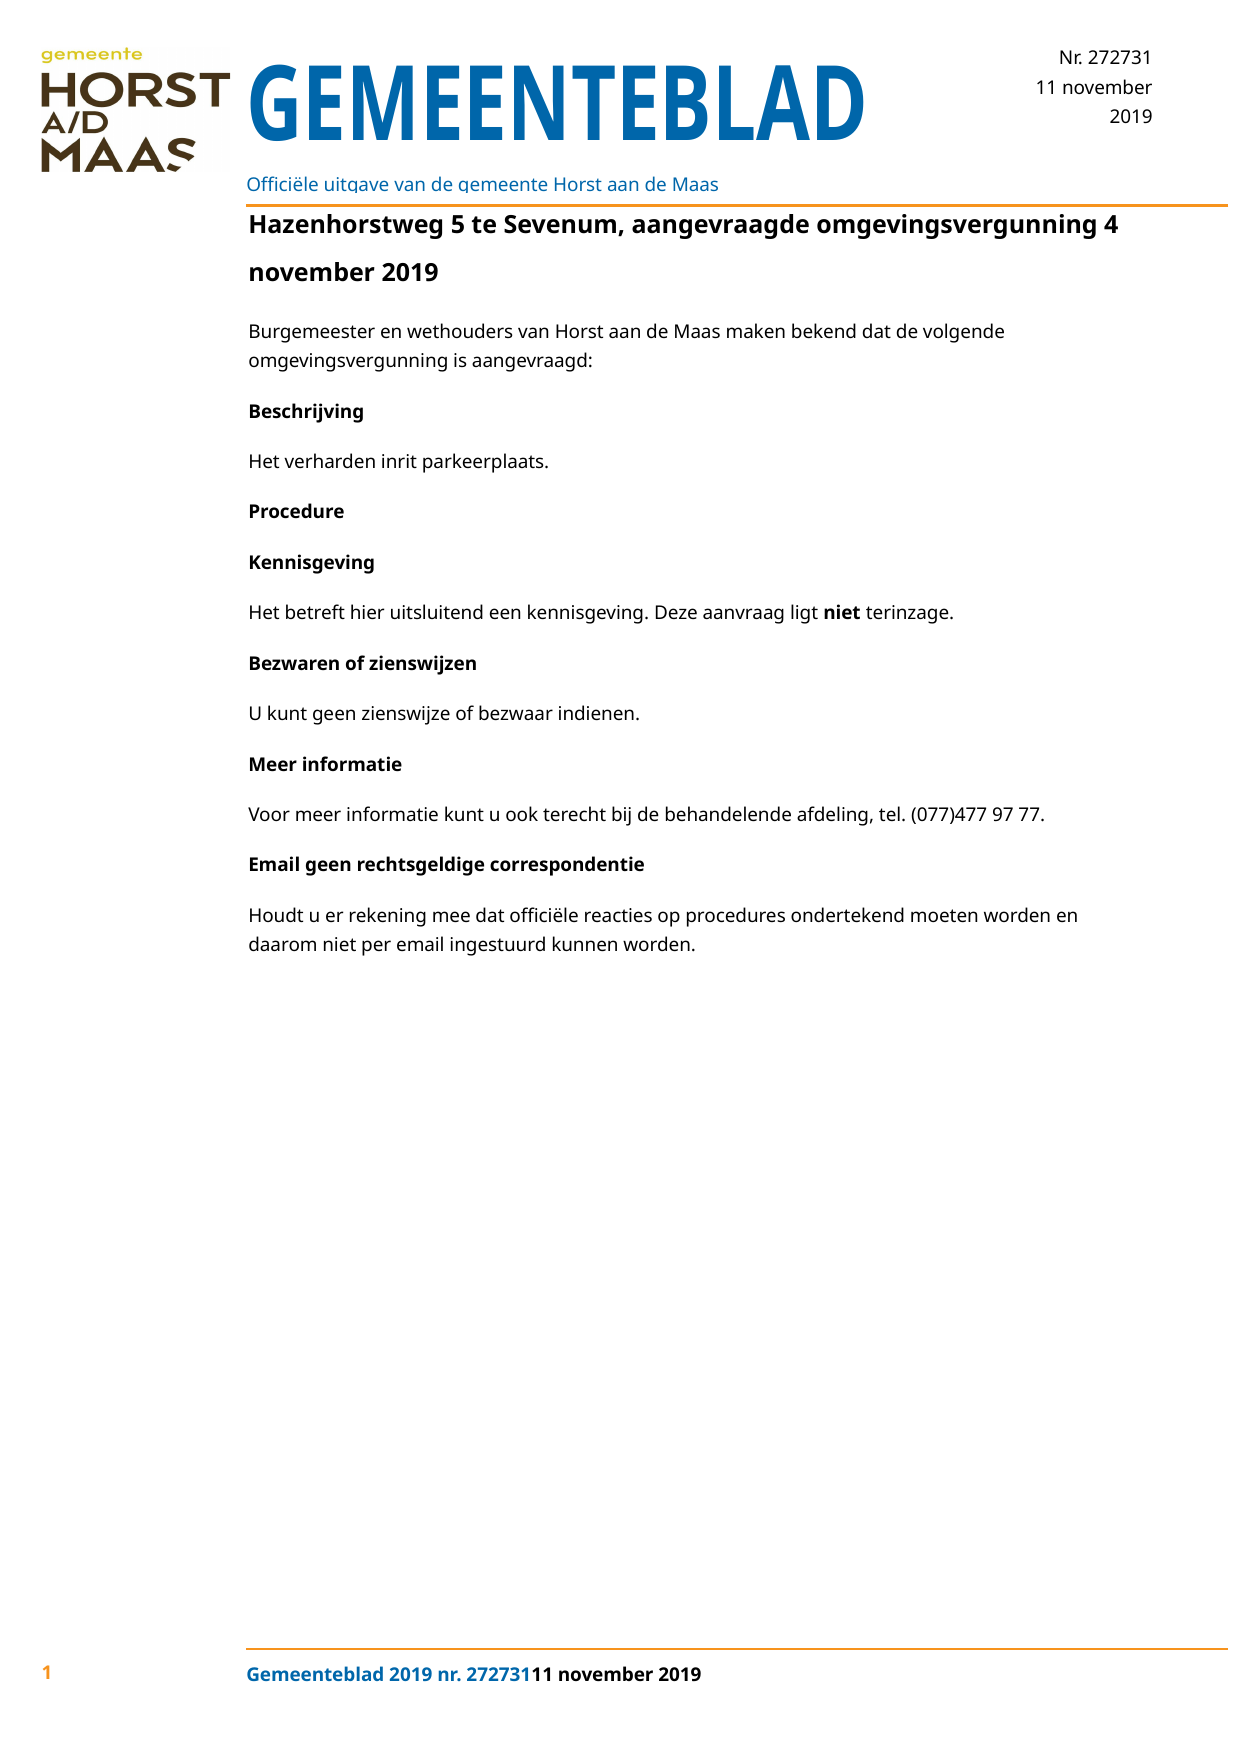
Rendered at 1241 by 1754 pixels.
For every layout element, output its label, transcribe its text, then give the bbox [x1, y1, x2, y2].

text Het betreft hier uitsluitend een kennisgeving. Deze aanvraag ligt niet terinzage. [248, 599, 1152, 625]
text Hazenhorstweg 5 te Sevenum, aangevraagde omgevingsvergunning 4 november 2019 [248, 207, 1152, 288]
text Houdt u er rekening mee dat officiële reacties op procedures ondertekend moeten worden en daarom niet per email ingestuurd kunnen worden. [248, 902, 1152, 957]
text Voor meer informatie kunt u ook terecht bij de behandelende afdeling, tel. (077)477 97 77. [248, 801, 1152, 827]
text Bezwaren of zienswijzen [248, 650, 1152, 676]
text Burgemeester en wethouders van Horst aan de Maas maken bekend dat de volgende omgevingsvergunning is aangevraagd: [248, 318, 1152, 373]
text U kunt geen zienswijze of bezwaar indienen. [248, 700, 1152, 726]
text Email geen rechtsgeldige correspondentie [248, 852, 1152, 877]
text Kennisgeving [248, 549, 1152, 575]
picture [41, 47, 231, 172]
text Beschrijving [248, 398, 1152, 424]
text Procedure [248, 499, 1152, 524]
text Het verharden inrit parkeerplaats. [248, 448, 1152, 474]
text Meer informatie [248, 751, 1152, 777]
